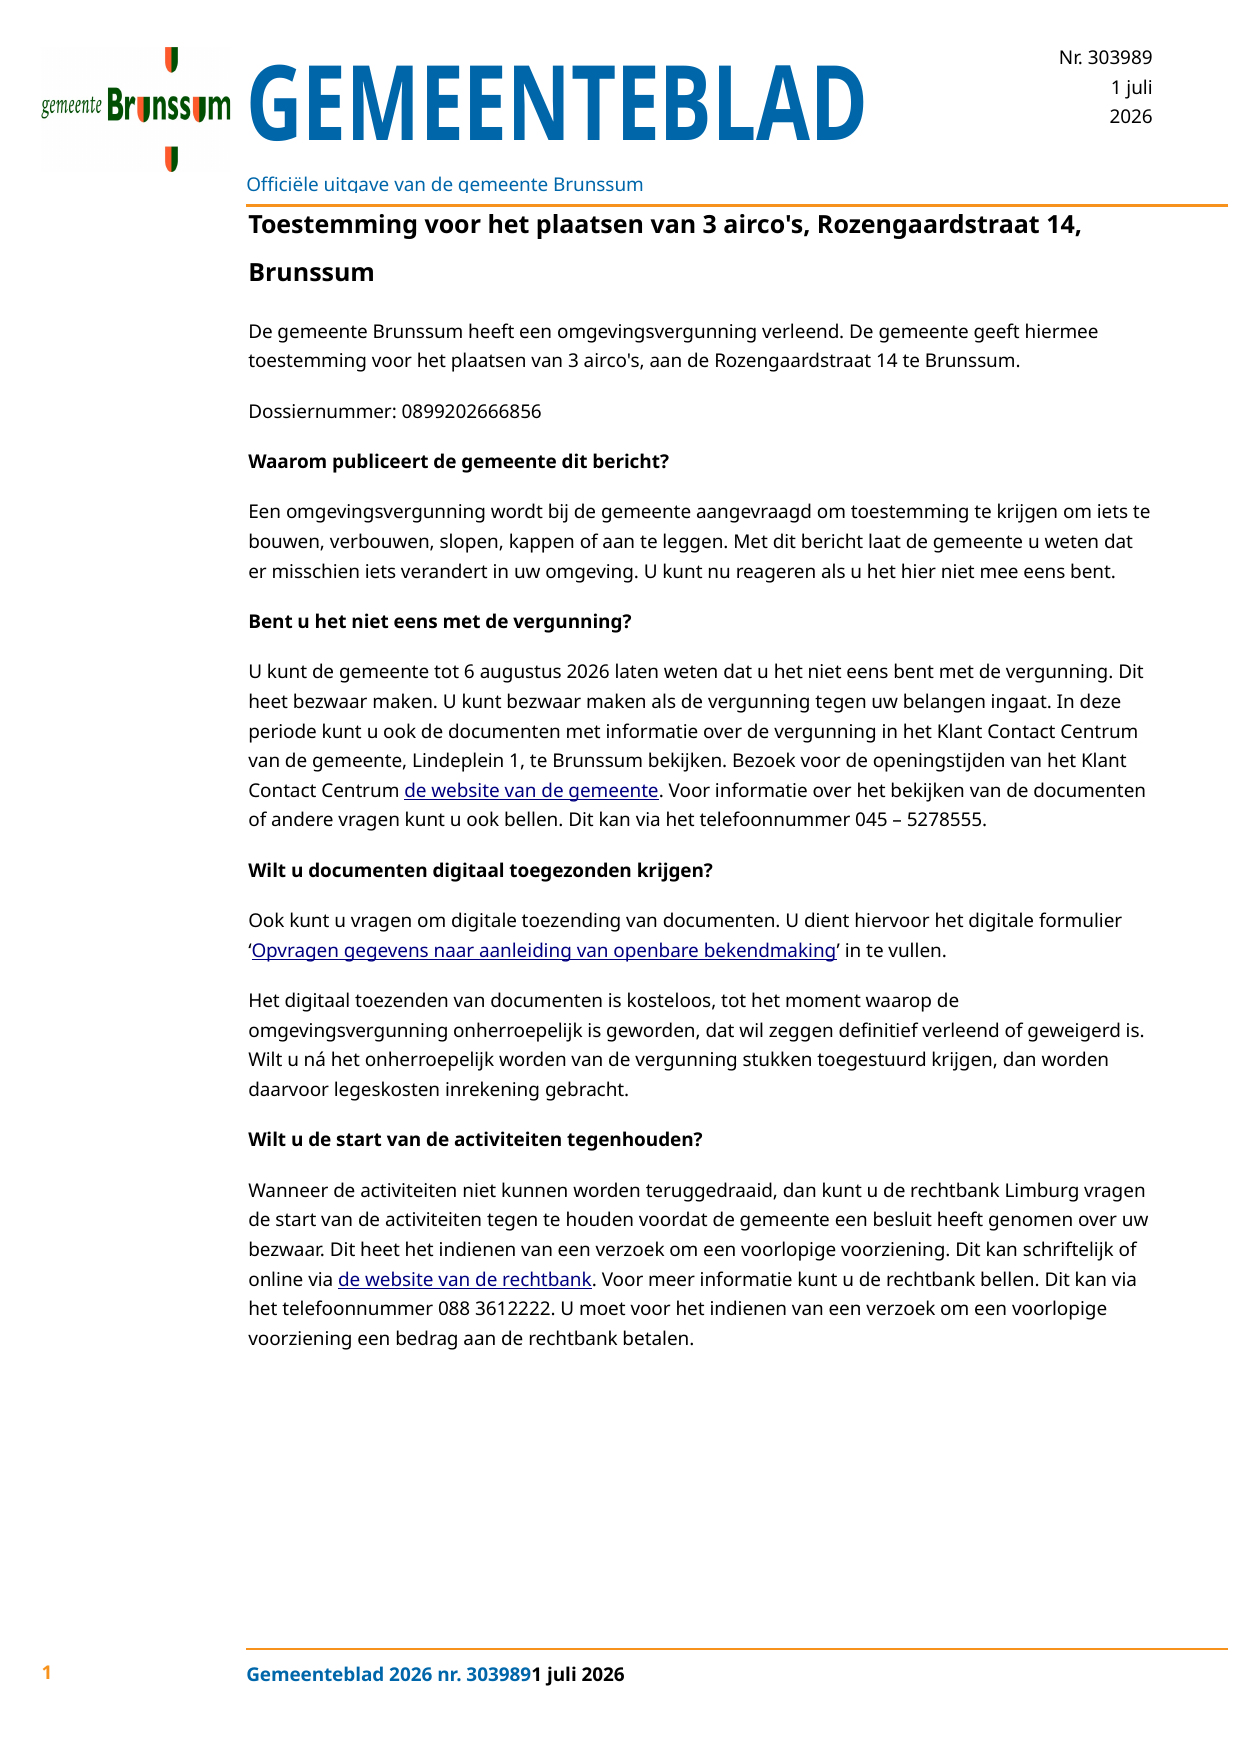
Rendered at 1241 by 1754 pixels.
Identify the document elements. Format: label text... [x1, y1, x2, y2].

text De gemeente Brunssum heeft een omgevingsvergunning verleend. De gemeente geeft hiermee toestemming voor het plaatsen van 3 airco's, aan de Rozengaardstraat 14 te Brunssum. [248, 318, 1152, 373]
text Wilt u de start van de activiteiten tegenhouden? [248, 1127, 1152, 1152]
text Dossiernummer: 0899202666856 [248, 398, 1152, 424]
text Wilt u documenten digitaal toegezonden krijgen? [248, 857, 1152, 883]
text Toestemming voor het plaatsen van 3 airco's, Rozengaardstraat 14, Brunssum [248, 207, 1152, 288]
text Een omgevingsvergunning wordt bij de gemeente aangevraagd om toestemming te krijgen om iets te bouwen, verbouwen, slopen, kappen of aan te leggen. Met dit bericht laat de gemeente u weten dat er misschien iets verandert in uw omgeving. U kunt nu reageren als u het hier niet mee eens bent. [248, 499, 1152, 584]
text Wanneer de activiteiten niet kunnen worden teruggedraaid, dan kunt u de rechtbank Limburg vragen de start van de activiteiten tegen te houden voordat de gemeente een besluit heeft genomen over uw bezwaar. Dit heet het indienen van een verzoek om een voorlopige voorziening. Dit kan schriftelijk of online via de website van de rechtbank. Voor meer informatie kunt u de rechtbank bellen. Dit kan via het telefoonnummer 088 3612222. U moet voor het indienen van een verzoek om een voorlopige voorziening een bedrag aan de rechtbank betalen. [248, 1177, 1152, 1351]
text Ook kunt u vragen om digitale toezending van documenten. U dient hiervoor het digitale formulier ‘Opvragen gegevens naar aanleiding van openbare bekendmaking’ in te vullen. [248, 907, 1152, 963]
text U kunt de gemeente tot 6 augustus 2026 laten weten dat u het niet eens bent met de vergunning. Dit heet bezwaar maken. U kunt bezwaar maken als de vergunning tegen uw belangen ingaat. In deze periode kunt u ook de documenten met informatie over de vergunning in het Klant Contact Centrum van de gemeente, Lindeplein 1, te Brunssum bekijken. Bezoek voor de openingstijden van het Klant Contact Centrum de website van de gemeente. Voor informatie over het bekijken van de documenten of andere vragen kunt u ook bellen. Dit kan via het telefoonnummer 045 – 5278555. [248, 659, 1152, 832]
text Waarom publiceert de gemeente dit bericht? [248, 448, 1152, 474]
text Bent u het niet eens met de vergunning? [248, 608, 1152, 634]
picture [41, 47, 231, 172]
text Het digitaal toezenden van documenten is kosteloos, tot het moment waarop de omgevingsvergunning onherroepelijk is geworden, dat wil zeggen definitief verleend of geweigerd is. Wilt u ná het onherroepelijk worden van de vergunning stukken toegestuurd krijgen, dan worden daarvoor legeskosten inrekening gebracht. [248, 987, 1152, 1102]
